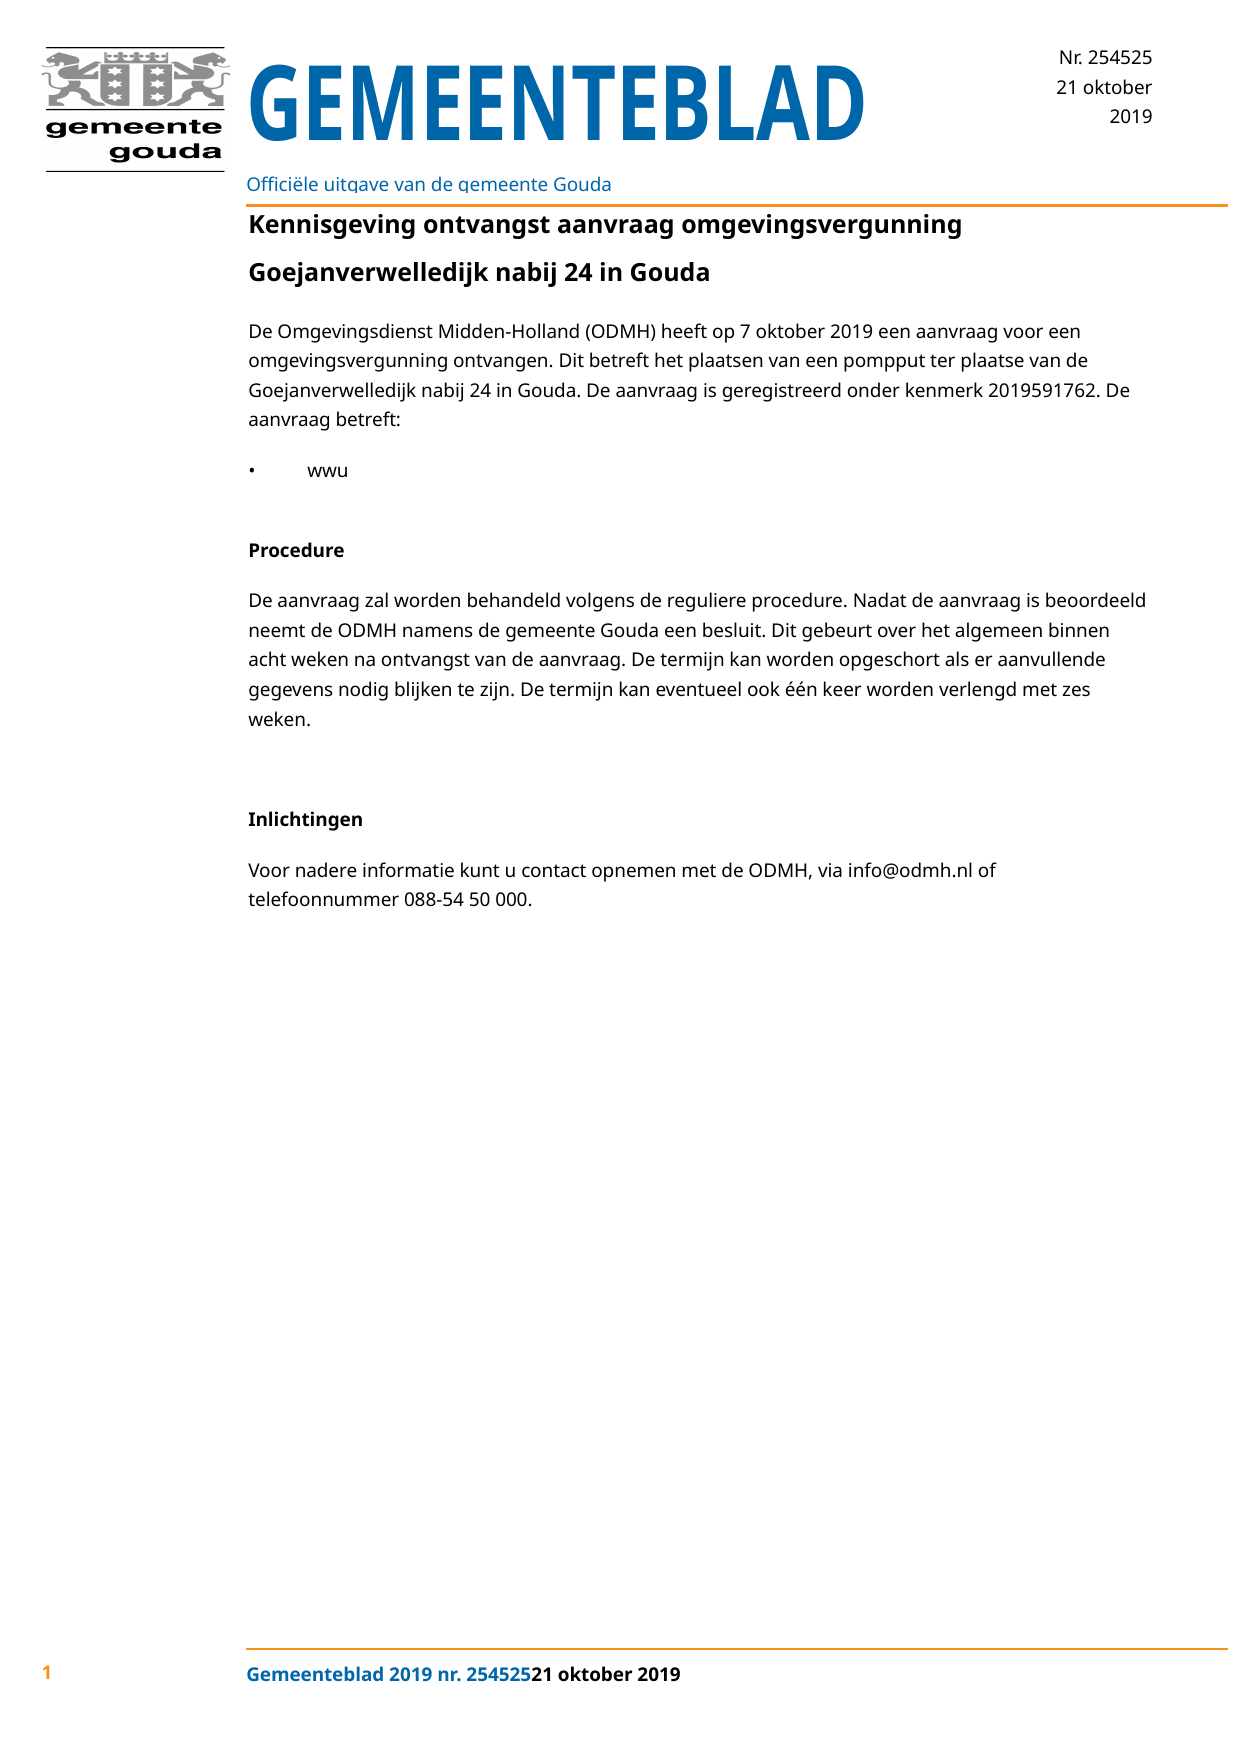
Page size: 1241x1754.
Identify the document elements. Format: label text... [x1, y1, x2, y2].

text Voor nadere informatie kunt u contact opnemen met de ODMH, via info@odmh.nl of telefoonnummer 088-54 50 000. [248, 857, 1152, 912]
text De Omgevingsdienst Midden-Holland (ODMH) heeft op 7 oktober 2019 een aanvraag voor een omgevingsvergunning ontvangen. Dit betreft het plaatsen van een pompput ter plaatse van de Goejanverwelledijk nabij 24 in Gouda. De aanvraag is geregistreerd onder kenmerk 2019591762. De aanvraag betreft: [248, 318, 1152, 432]
list wwu [248, 457, 1152, 483]
text Kennisgeving ontvangst aanvraag omgevingsvergunning Goejanverwelledijk nabij 24 in Gouda [248, 207, 1152, 288]
picture [41, 47, 231, 172]
text Inlichtingen [248, 807, 1152, 832]
text Procedure [248, 537, 1152, 563]
text De aanvraag zal worden behandeld volgens de reguliere procedure. Nadat de aanvraag is beoordeeld neemt de ODMH namens de gemeente Gouda een besluit. Dit gebeurt over het algemeen binnen acht weken na ontvangst van de aanvraag. De termijn kan worden opgeschort als er aanvullende gegevens nodig blijken te zijn. De termijn kan eventueel ook één keer worden verlengd met zes weken. [248, 587, 1152, 732]
